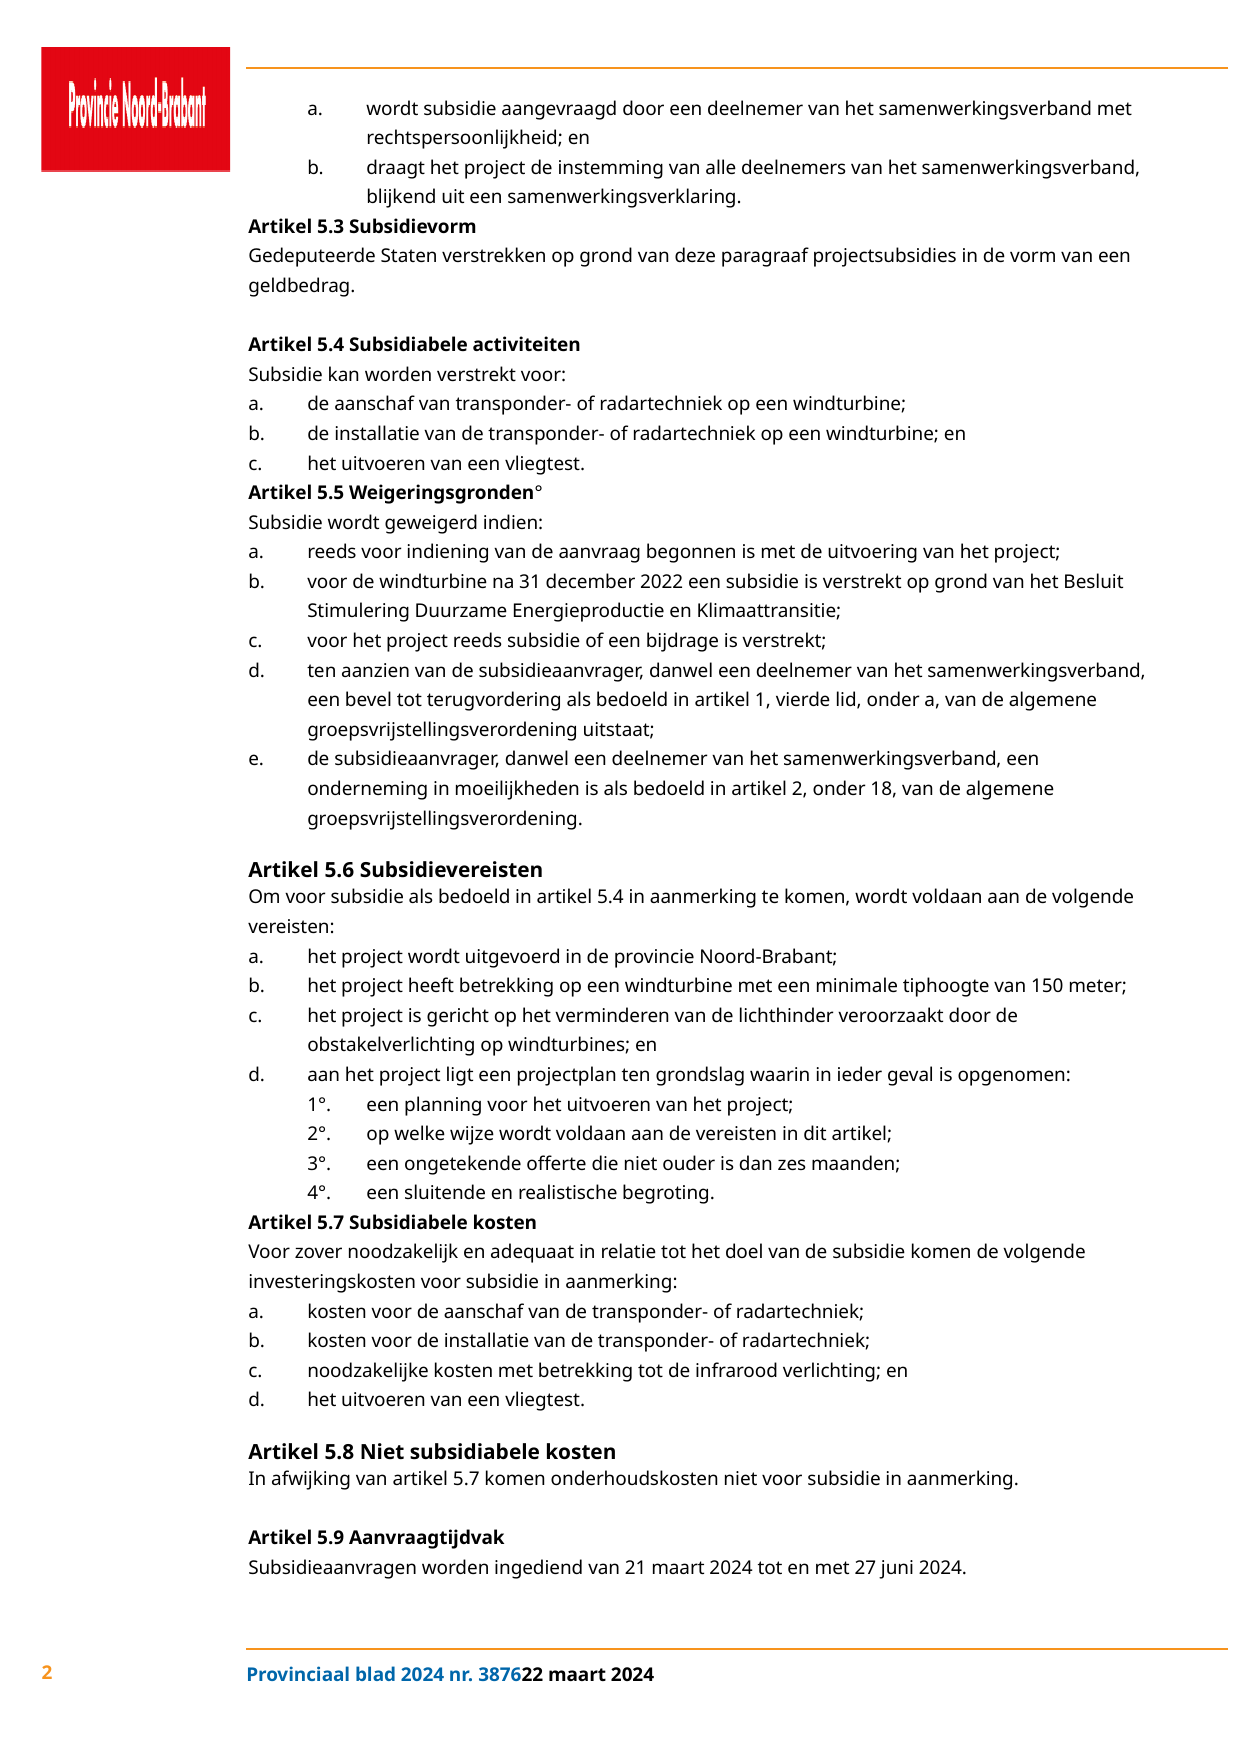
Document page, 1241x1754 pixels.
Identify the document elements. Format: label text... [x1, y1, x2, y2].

text Subsidieaanvragen worden ingediend van 21 maart 2024 tot en met 27 juni 2024. [248, 1554, 1152, 1580]
list een planning voor het uitvoeren van het project; [307, 1091, 1152, 1116]
list het project wordt uitgevoerd in de provincie Noord-Brabant; [248, 943, 1152, 968]
text Artikel 5.6 Subsidievereisten [248, 855, 1152, 884]
list het project heeft betrekking op een windturbine met een minimale tiphoogte van 150 meter; [248, 972, 1152, 998]
list draagt het project de instemming van alle deelnemers van het samenwerkingsverband, blijkend uit een samenwerkingsverklaring. [307, 154, 1152, 209]
list een sluitende en realistische begroting. [307, 1179, 1152, 1205]
text Gedeputeerde Staten verstrekken op grond van deze paragraaf projectsubsidies in de vorm van een geldbedrag. [248, 243, 1152, 298]
list reeds voor indiening van de aanvraag begonnen is met de uitvoering van het project; [248, 538, 1152, 564]
list op welke wijze wordt voldaan aan de vereisten in dit artikel; [307, 1120, 1152, 1146]
text Artikel 5.5 Weigeringsgronden° [248, 479, 1152, 505]
list voor de windturbine na 31 december 2022 een subsidie is verstrekt op grond van het Besluit Stimulering Duurzame Energieproductie en Klimaattransitie; [248, 568, 1152, 623]
text Artikel 5.3 Subsidievorm [248, 213, 1152, 239]
list de subsidieaanvrager, danwel een deelnemer van het samenwerkingsverband, een onderneming in moeilijkheden is als bedoeld in artikel 2, onder 18, van de algemene groepsvrijstellingsverordening. [248, 746, 1152, 831]
text In afwijking van artikel 5.7 komen onderhoudskosten niet voor subsidie in aanmerking. [248, 1465, 1152, 1491]
list aan het project ligt een projectplan ten grondslag waarin in ieder geval is opgenomen: [248, 1061, 1152, 1087]
list een ongetekende offerte die niet ouder is dan zes maanden; [307, 1150, 1152, 1176]
list voor het project reeds subsidie of een bijdrage is verstrekt; [248, 627, 1152, 653]
text Artikel 5.4 Subsidiabele activiteiten [248, 331, 1152, 357]
text Om voor subsidie als bedoeld in artikel 5.4 in aanmerking te komen, wordt voldaan aan de volgende vereisten: [248, 884, 1152, 939]
list noodzakelijke kosten met betrekking tot de infrarood verlichting; en [248, 1357, 1152, 1383]
list de aanschaf van transponder- of radartechniek op een windturbine; [248, 391, 1152, 416]
list kosten voor de installatie van de transponder- of radartechniek; [248, 1327, 1152, 1353]
text Subsidie kan worden verstrekt voor: [248, 361, 1152, 387]
list het uitvoeren van een vliegtest. [248, 450, 1152, 476]
text Voor zover noodzakelijk en adequaat in relatie tot het doel van de subsidie komen de volgende investeringskosten voor subsidie in aanmerking: [248, 1239, 1152, 1294]
list het uitvoeren van een vliegtest. [248, 1387, 1152, 1412]
picture [41, 47, 231, 172]
text Artikel 5.8 Niet subsidiabele kosten [248, 1437, 1152, 1465]
list kosten voor de aanschaf van de transponder- of radartechniek; [248, 1298, 1152, 1323]
list ten aanzien van de subsidieaanvrager, danwel een deelnemer van het samenwerkingsverband, een bevel tot terugvordering als bedoeld in artikel 1, vierde lid, onder a, van de algemene groepsvrijstellingsverordening uitstaat; [248, 657, 1152, 742]
list de installatie van de transponder- of radartechniek op een windturbine; en [248, 420, 1152, 446]
list wordt subsidie aangevraagd door een deelnemer van het samenwerkingsverband met rechtspersoonlijkheid; en [307, 95, 1152, 150]
list het project is gericht op het verminderen van de lichthinder veroorzaakt door de obstakelverlichting op windturbines; en [248, 1002, 1152, 1057]
text Subsidie wordt geweigerd indien: [248, 509, 1152, 535]
text Artikel 5.7 Subsidiabele kosten [248, 1209, 1152, 1235]
text Artikel 5.9 Aanvraagtijdvak [248, 1524, 1152, 1550]
